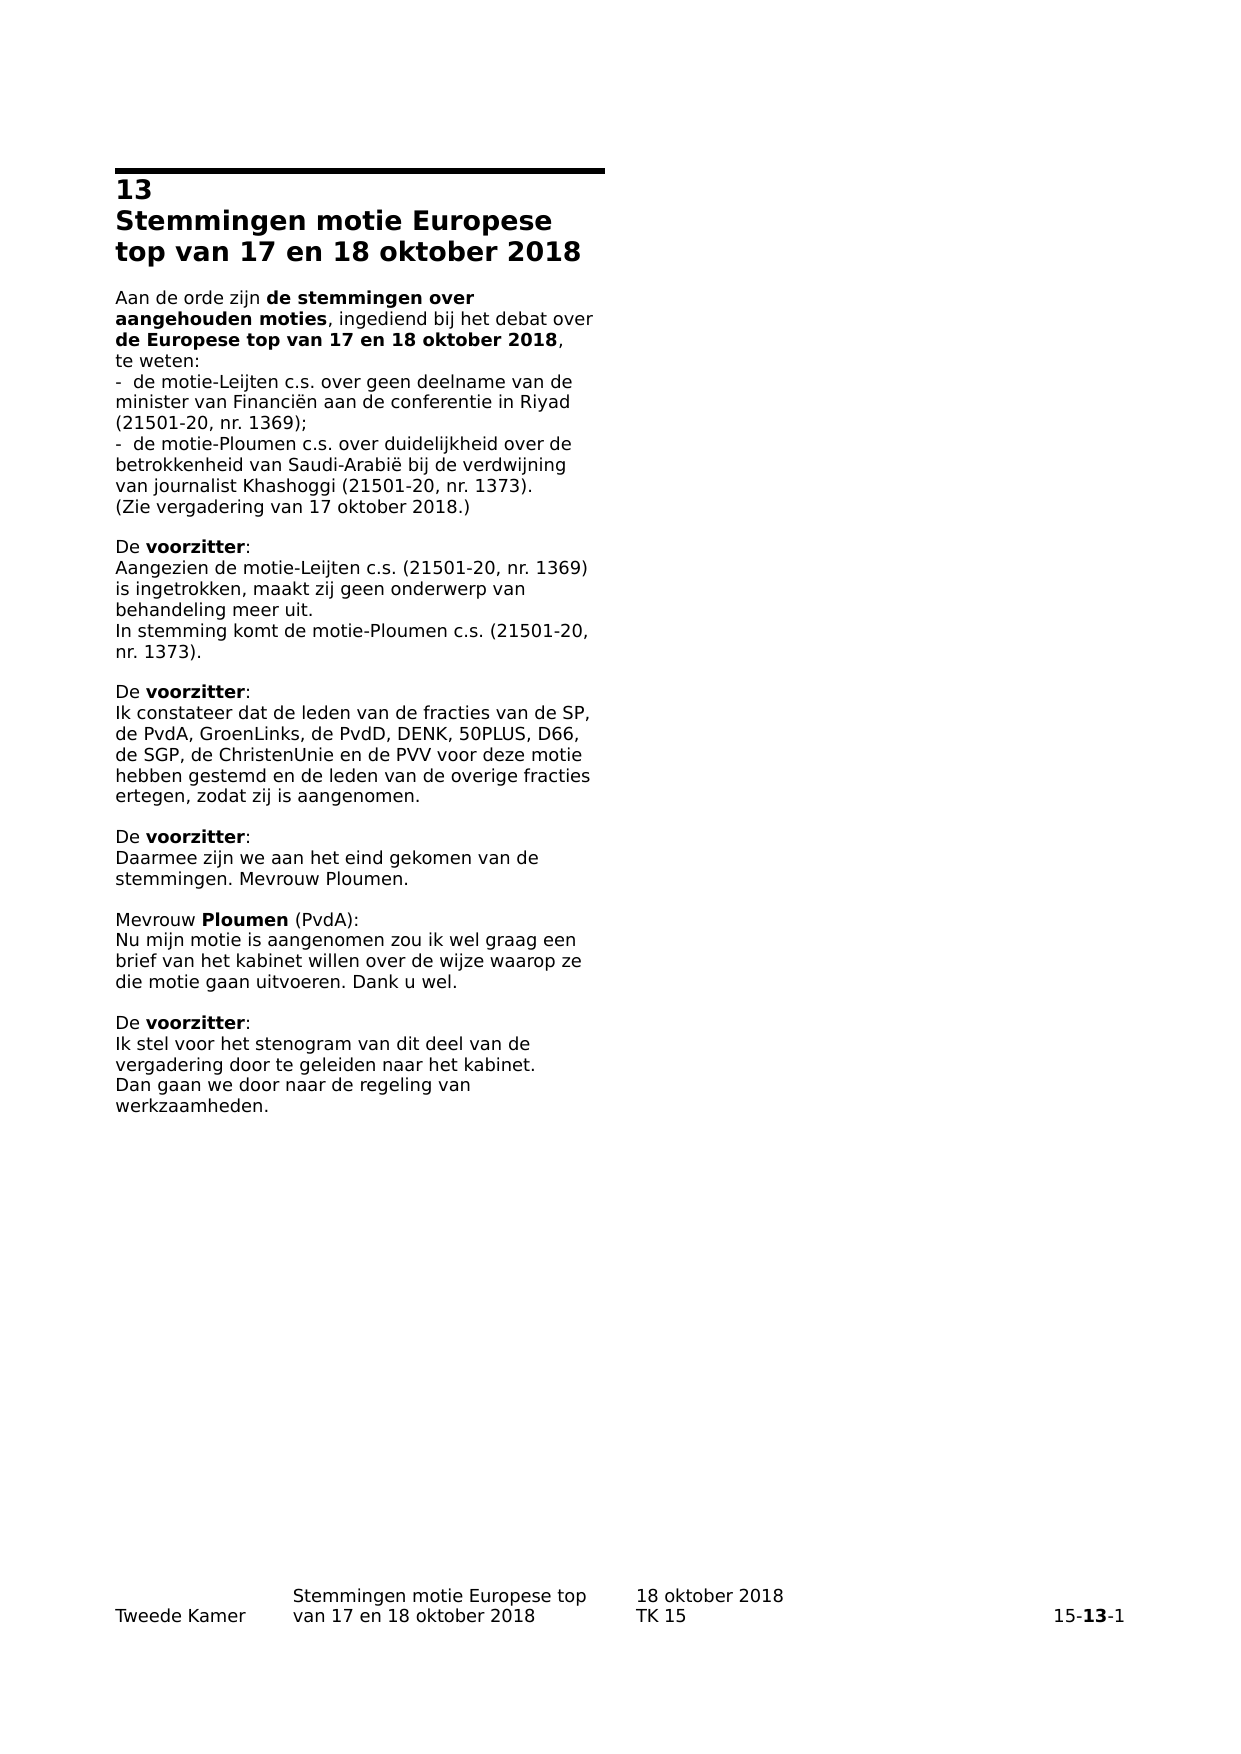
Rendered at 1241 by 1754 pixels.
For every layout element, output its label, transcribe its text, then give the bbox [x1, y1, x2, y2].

text De voorzitter: [115, 537, 605, 558]
text Daarmee zijn we aan het eind gekomen van de stemmingen. Mevrouw Ploumen. [115, 848, 605, 889]
list de motie-Leijten c.s. over geen deelname van de minister van Financiën aan de conferentie in Riyad (21501-20, nr. 1369); [115, 371, 605, 434]
text te weten: [115, 351, 605, 371]
text Aan de orde zijn de stemmingen over aangehouden moties, ingediend bij het debat over de Europese top van 17 en 18 oktober 2018, [115, 288, 605, 351]
text In stemming komt de motie-Ploumen c.s. (21501-20, nr. 1373). [115, 621, 605, 662]
title 13 Stemmingen motie Europese top van 17 en 18 oktober 2018 [115, 174, 605, 268]
text Mevrouw Ploumen (PvdA): [115, 909, 605, 930]
text (Zie vergadering van 17 oktober 2018.) [115, 496, 605, 517]
list de motie-Ploumen c.s. over duidelijkheid over de betrokkenheid van Saudi-Arabië bij de verdwijning van journalist Khashoggi (21501-20, nr. 1373). [115, 434, 605, 496]
text De voorzitter: [115, 827, 605, 848]
text De voorzitter: [115, 682, 605, 703]
text Aangezien de motie-Leijten c.s. (21501-20, nr. 1369) is ingetrokken, maakt zij geen onderwerp van behandeling meer uit. [115, 558, 605, 621]
text Ik stel voor het stenogram van dit deel van de vergadering door te geleiden naar het kabinet. [115, 1033, 605, 1075]
text Ik constateer dat de leden van de fracties van de SP, de PvdA, GroenLinks, de PvdD, DENK, 50PLUS, D66, de SGP, de ChristenUnie en de PVV voor deze motie hebben gestemd en de leden van de overige fracties ertegen, zodat zij is aangenomen. [115, 703, 605, 807]
text Dan gaan we door naar de regeling van werkzaamheden. [115, 1075, 605, 1117]
text Nu mijn motie is aangenomen zou ik wel graag een brief van het kabinet willen over de wijze waarop ze die motie gaan uitvoeren. Dank u wel. [115, 930, 605, 993]
text De voorzitter: [115, 1013, 605, 1033]
